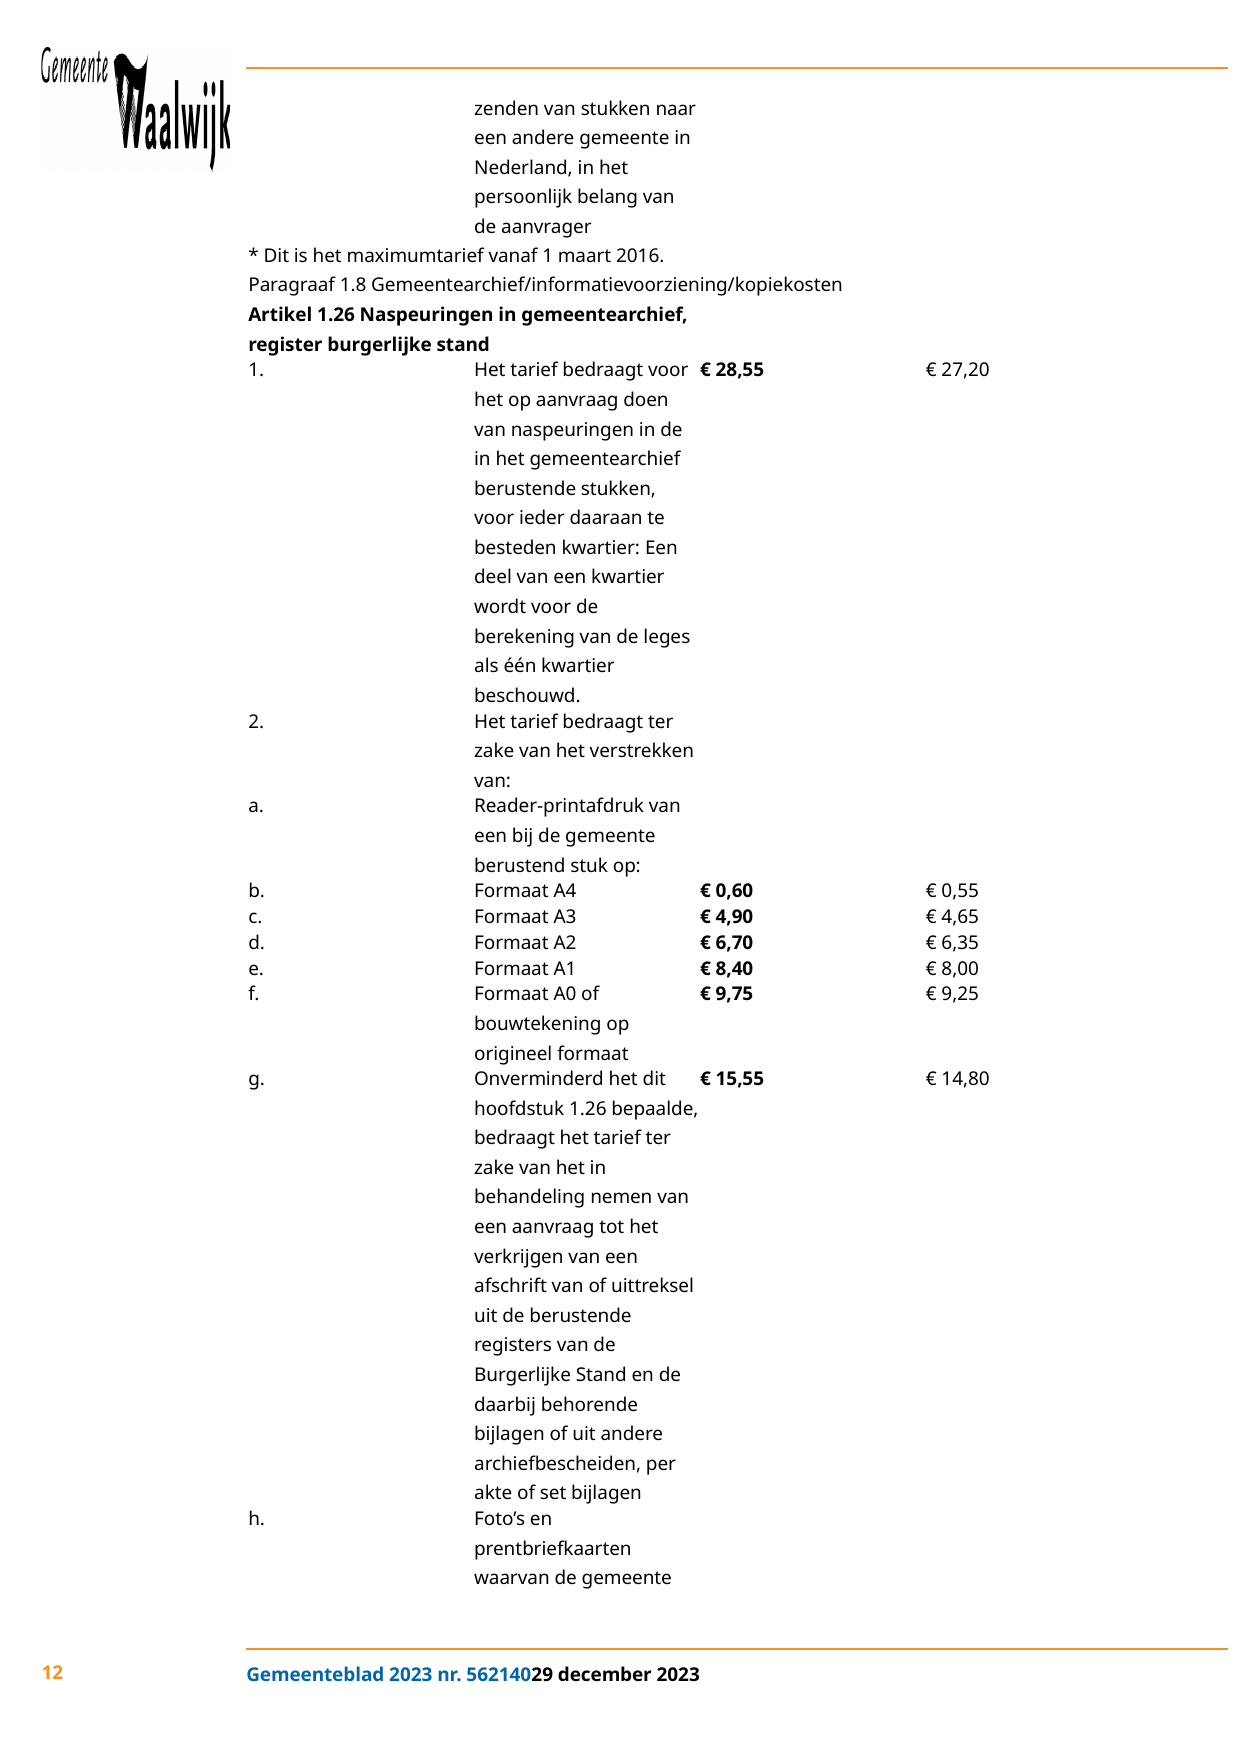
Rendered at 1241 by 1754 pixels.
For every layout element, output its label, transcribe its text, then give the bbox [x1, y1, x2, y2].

table_cell [700, 793, 926, 878]
table_cell h. [248, 1505, 474, 1590]
table_cell 2. [248, 708, 474, 793]
table_cell Onverminderd het dit hoofdstuk 1.26 bepaalde, bedraagt het tarief ter zake van het in behandeling nemen van een aanvraag tot het verkrijgen van een afschrift van of uittreksel uit de berustende registers van de Burgerlijke Stand en de daarbij behorende bijlagen of uit andere archiefbescheiden, per akte of set bijlagen [474, 1065, 700, 1505]
table_cell € 8,00 [926, 955, 1152, 981]
table_cell Het tarief bedraagt voor het op aanvraag doen van naspeuringen in de in het gemeentearchief berustende stukken, voor ieder daaraan te besteden kwartier: Een deel van een kwartier wordt voor de berekening van de leges als één kwartier beschouwd. [474, 357, 700, 708]
table_cell € 4,65 [926, 903, 1152, 929]
table_cell [700, 708, 926, 793]
table_cell € 28,55 [700, 357, 926, 708]
table_cell d. [248, 929, 474, 955]
table_cell € 4,90 [700, 903, 926, 929]
table_cell b. [248, 878, 474, 903]
table_cell [926, 708, 1152, 793]
table_cell € 6,70 [700, 929, 926, 955]
table_cell Formaat A4 [474, 878, 700, 903]
table_cell € 0,60 [700, 878, 926, 903]
table_cell Formaat A1 [474, 955, 700, 981]
table_cell € 8,40 [700, 955, 926, 981]
table_cell € 14,80 [926, 1065, 1152, 1505]
table_cell € 9,75 [700, 981, 926, 1065]
table_cell € 6,35 [926, 929, 1152, 955]
table_header [926, 301, 1152, 357]
table_cell Formaat A0 of bouwtekening op origineel formaat [474, 981, 700, 1065]
table_header [700, 301, 926, 357]
table_cell e. [248, 955, 474, 981]
table_cell c. [248, 903, 474, 929]
table_cell a. [248, 793, 474, 878]
table_cell € 9,25 [926, 981, 1152, 1065]
table_cell f. [248, 981, 474, 1065]
table_cell g. [248, 1065, 474, 1505]
table_cell Foto’s en prentbriefkaarten waarvan de gemeente [474, 1505, 700, 1590]
table_cell Reader-printafdruk van een bij de gemeente berustend stuk op: [474, 793, 700, 878]
text Paragraaf 1.8 Gemeentearchief/informatievoorziening/kopiekosten [248, 272, 1152, 297]
table_header Artikel 1.26 Naspeuringen in gemeentearchief, register burgerlijke stand [248, 301, 700, 357]
picture [41, 47, 231, 172]
table_cell Formaat A2 [474, 929, 700, 955]
table_cell 1. [248, 357, 474, 708]
text * Dit is het maximumtarief vanaf 1 maart 2016. [248, 242, 1152, 268]
table_cell [700, 95, 926, 239]
table_cell € 27,20 [926, 357, 1152, 708]
table_cell [700, 1505, 926, 1590]
table_cell [926, 95, 1152, 239]
table_cell [926, 793, 1152, 878]
table_cell € 15,55 [700, 1065, 926, 1505]
table_cell Het tarief bedraagt ter zake van het verstrekken van: [474, 708, 700, 793]
table_cell € 0,55 [926, 878, 1152, 903]
table_cell Formaat A3 [474, 903, 700, 929]
table_cell zenden van stukken naar een andere gemeente in Nederland, in het persoonlijk belang van de aanvrager [474, 95, 700, 239]
table_cell [248, 95, 474, 239]
table_cell [926, 1505, 1152, 1590]
